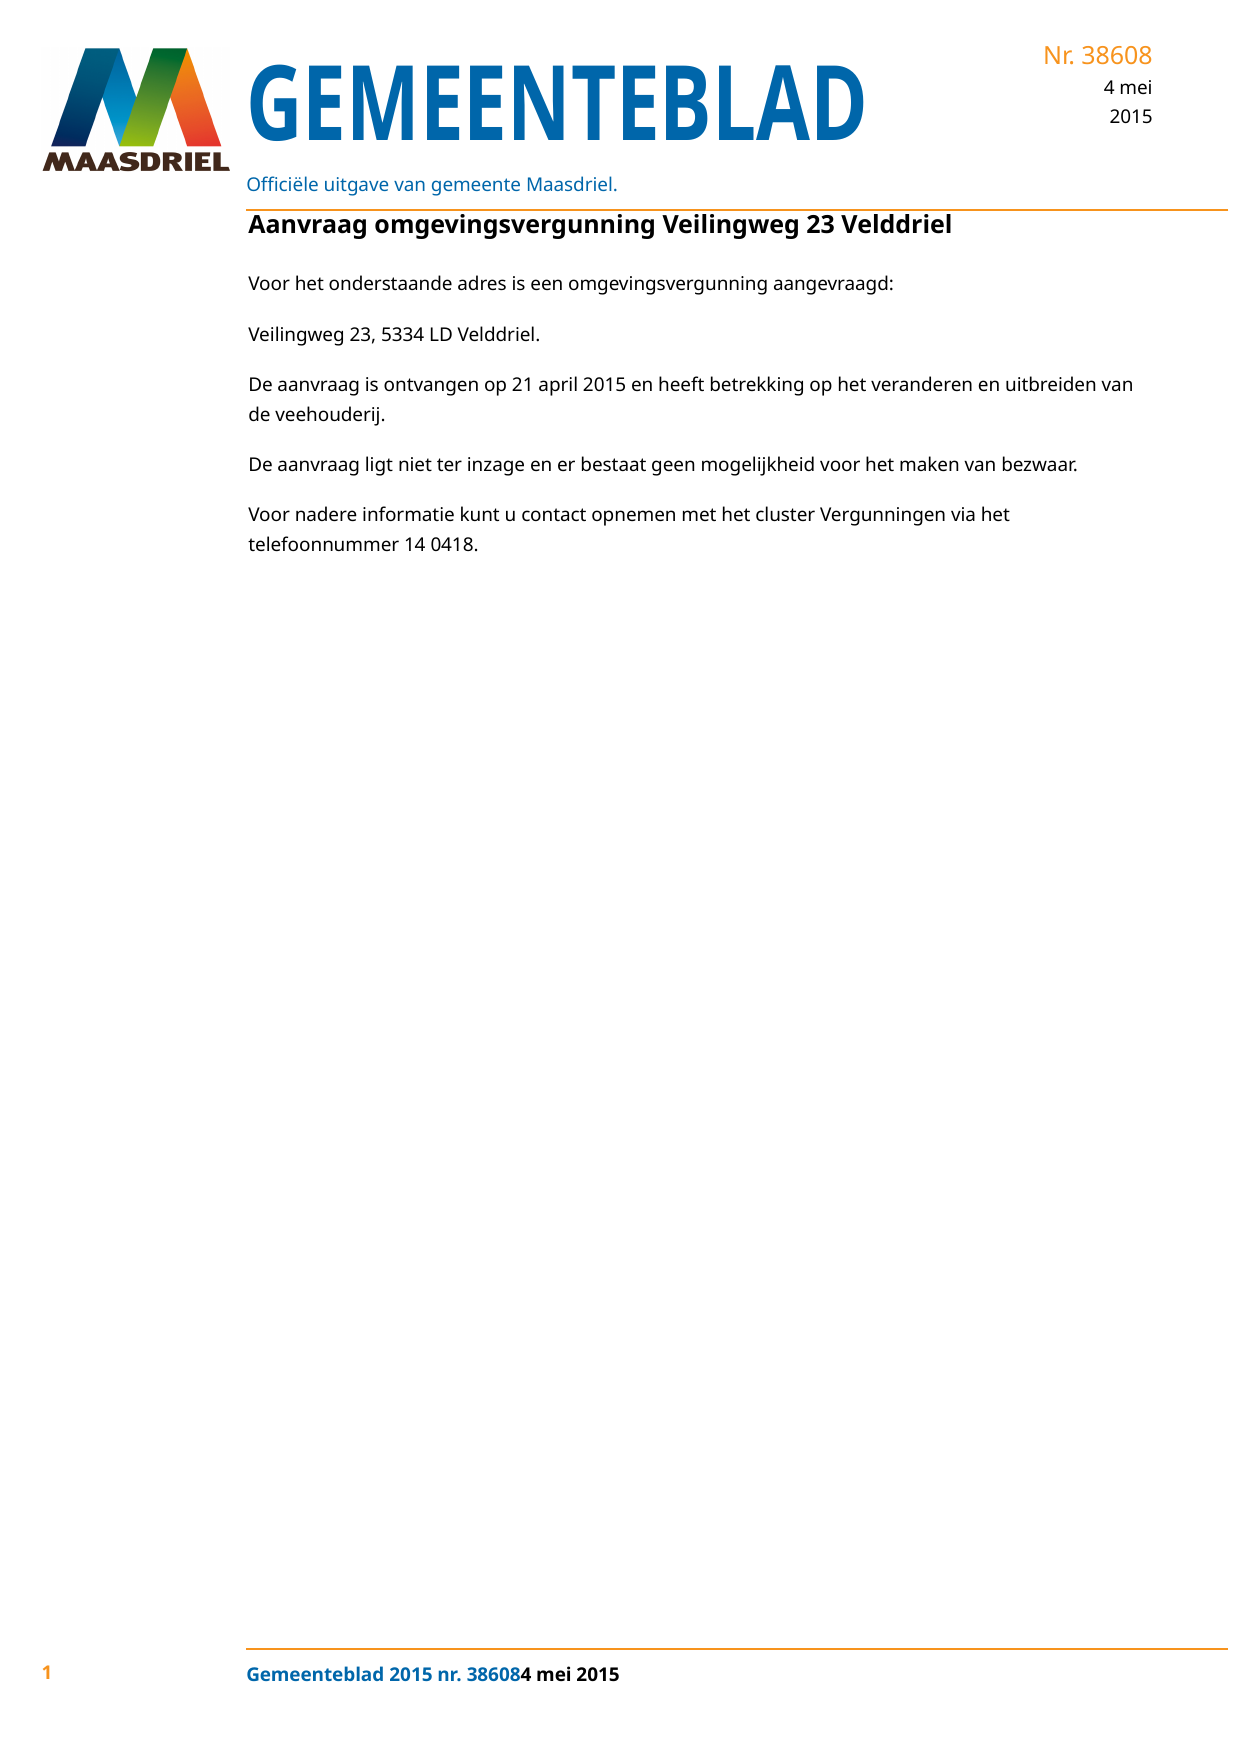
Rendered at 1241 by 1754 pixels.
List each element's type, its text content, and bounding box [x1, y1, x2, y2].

picture [41, 47, 231, 172]
text Aanvraag omgevingsvergunning Veilingweg 23 Velddriel [248, 211, 1152, 241]
text De aanvraag is ontvangen op 21 april 2015 en heeft betrekking op het veranderen en uitbreiden van de veehouderij. [248, 371, 1152, 426]
text De aanvraag ligt niet ter inzage en er bestaat geen mogelijkheid voor het maken van bezwaar. [248, 451, 1152, 477]
text Veilingweg 23, 5334 LD Velddriel. [248, 321, 1152, 346]
text Voor nadere informatie kunt u contact opnemen met het cluster Vergunningen via het telefoonnummer 14 0418. [248, 502, 1152, 557]
text Voor het onderstaande adres is een omgevingsvergunning aangevraagd: [248, 270, 1152, 296]
